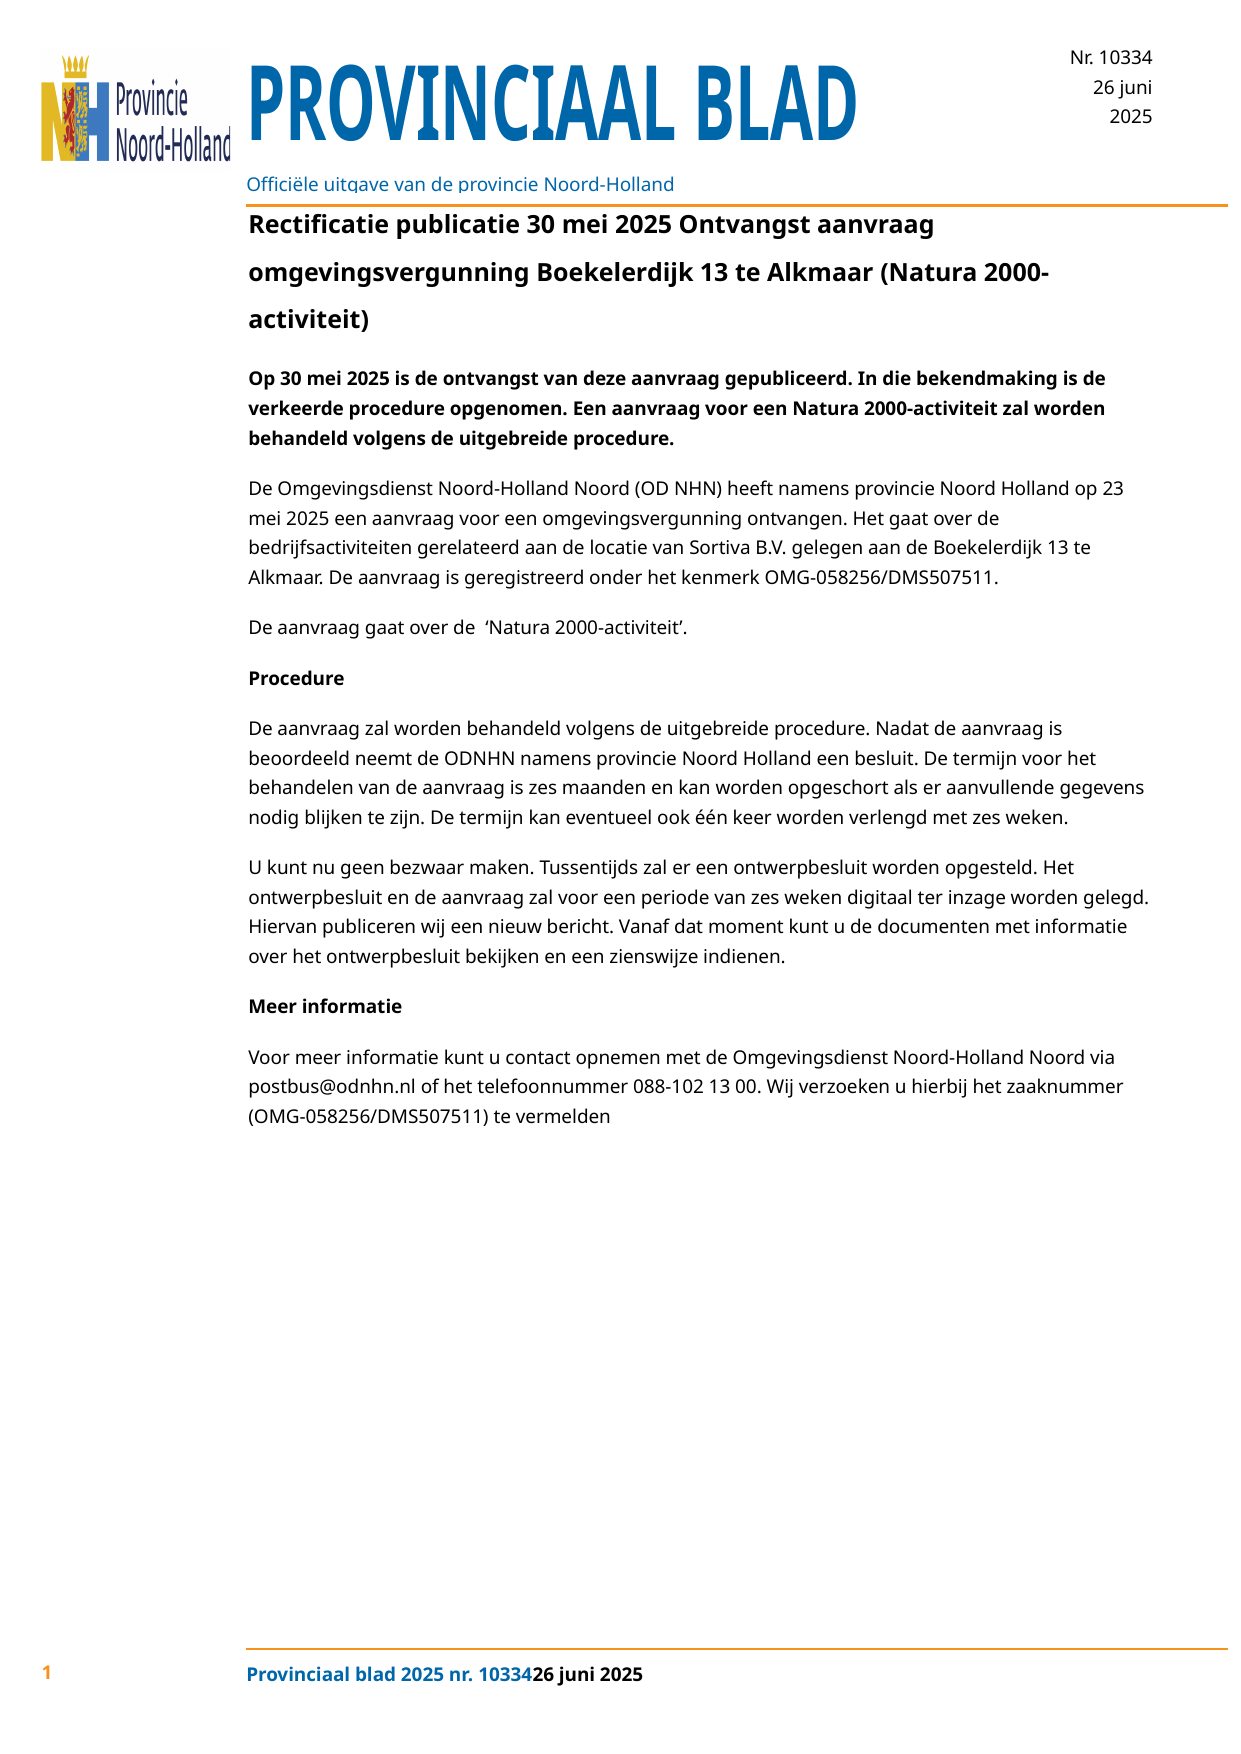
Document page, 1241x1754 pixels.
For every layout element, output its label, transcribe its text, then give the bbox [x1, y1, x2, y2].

text Procedure [248, 665, 1152, 690]
text De aanvraag gaat over de ‘Natura 2000-activiteit’. [248, 614, 1152, 640]
text De Omgevingsdienst Noord-Holland Noord (OD NHN) heeft namens provincie Noord Holland op 23 mei 2025 een aanvraag voor een omgevingsvergunning ontvangen. Het gaat over de bedrijfsactiviteiten gerelateerd aan de locatie van Sortiva B.V. gelegen aan de Boekelerdijk 13 te Alkmaar. De aanvraag is geregistreerd onder het kenmerk OMG-058256/DMS507511. [248, 475, 1152, 589]
text Meer informatie [248, 993, 1152, 1019]
text Op 30 mei 2025 is de ontvangst van deze aanvraag gepubliceerd. In die bekendmaking is de verkeerde procedure opgenomen. Een aanvraag voor een Natura 2000-activiteit zal worden behandeld volgens de uitgebreide procedure. [248, 366, 1152, 450]
text Rectificatie publicatie 30 mei 2025 Ontvangst aanvraag omgevingsvergunning Boekelerdijk 13 te Alkmaar (Natura 2000-activiteit) [248, 207, 1152, 336]
text U kunt nu geen bezwaar maken. Tussentijds zal er een ontwerpbesluit worden opgesteld. Het ontwerpbesluit en de aanvraag zal voor een periode van zes weken digitaal ter inzage worden gelegd. Hiervan publiceren wij een nieuw bericht. Vanaf dat moment kunt u de documenten met informatie over het ontwerpbesluit bekijken en een zienswijze indienen. [248, 854, 1152, 969]
text De aanvraag zal worden behandeld volgens de uitgebreide procedure. Nadat de aanvraag is beoordeeld neemt de ODNHN namens provincie Noord Holland een besluit. De termijn voor het behandelen van de aanvraag is zes maanden en kan worden opgeschort als er aanvullende gegevens nodig blijken te zijn. De termijn kan eventueel ook één keer worden verlengd met zes weken. [248, 715, 1152, 829]
picture [41, 47, 231, 172]
text Voor meer informatie kunt u contact opnemen met de Omgevingsdienst Noord-Holland Noord via postbus@odnhn.nl of het telefoonnummer 088-102 13 00. Wij verzoeken u hierbij het zaaknummer (OMG-058256/DMS507511) te vermelden [248, 1044, 1152, 1129]
